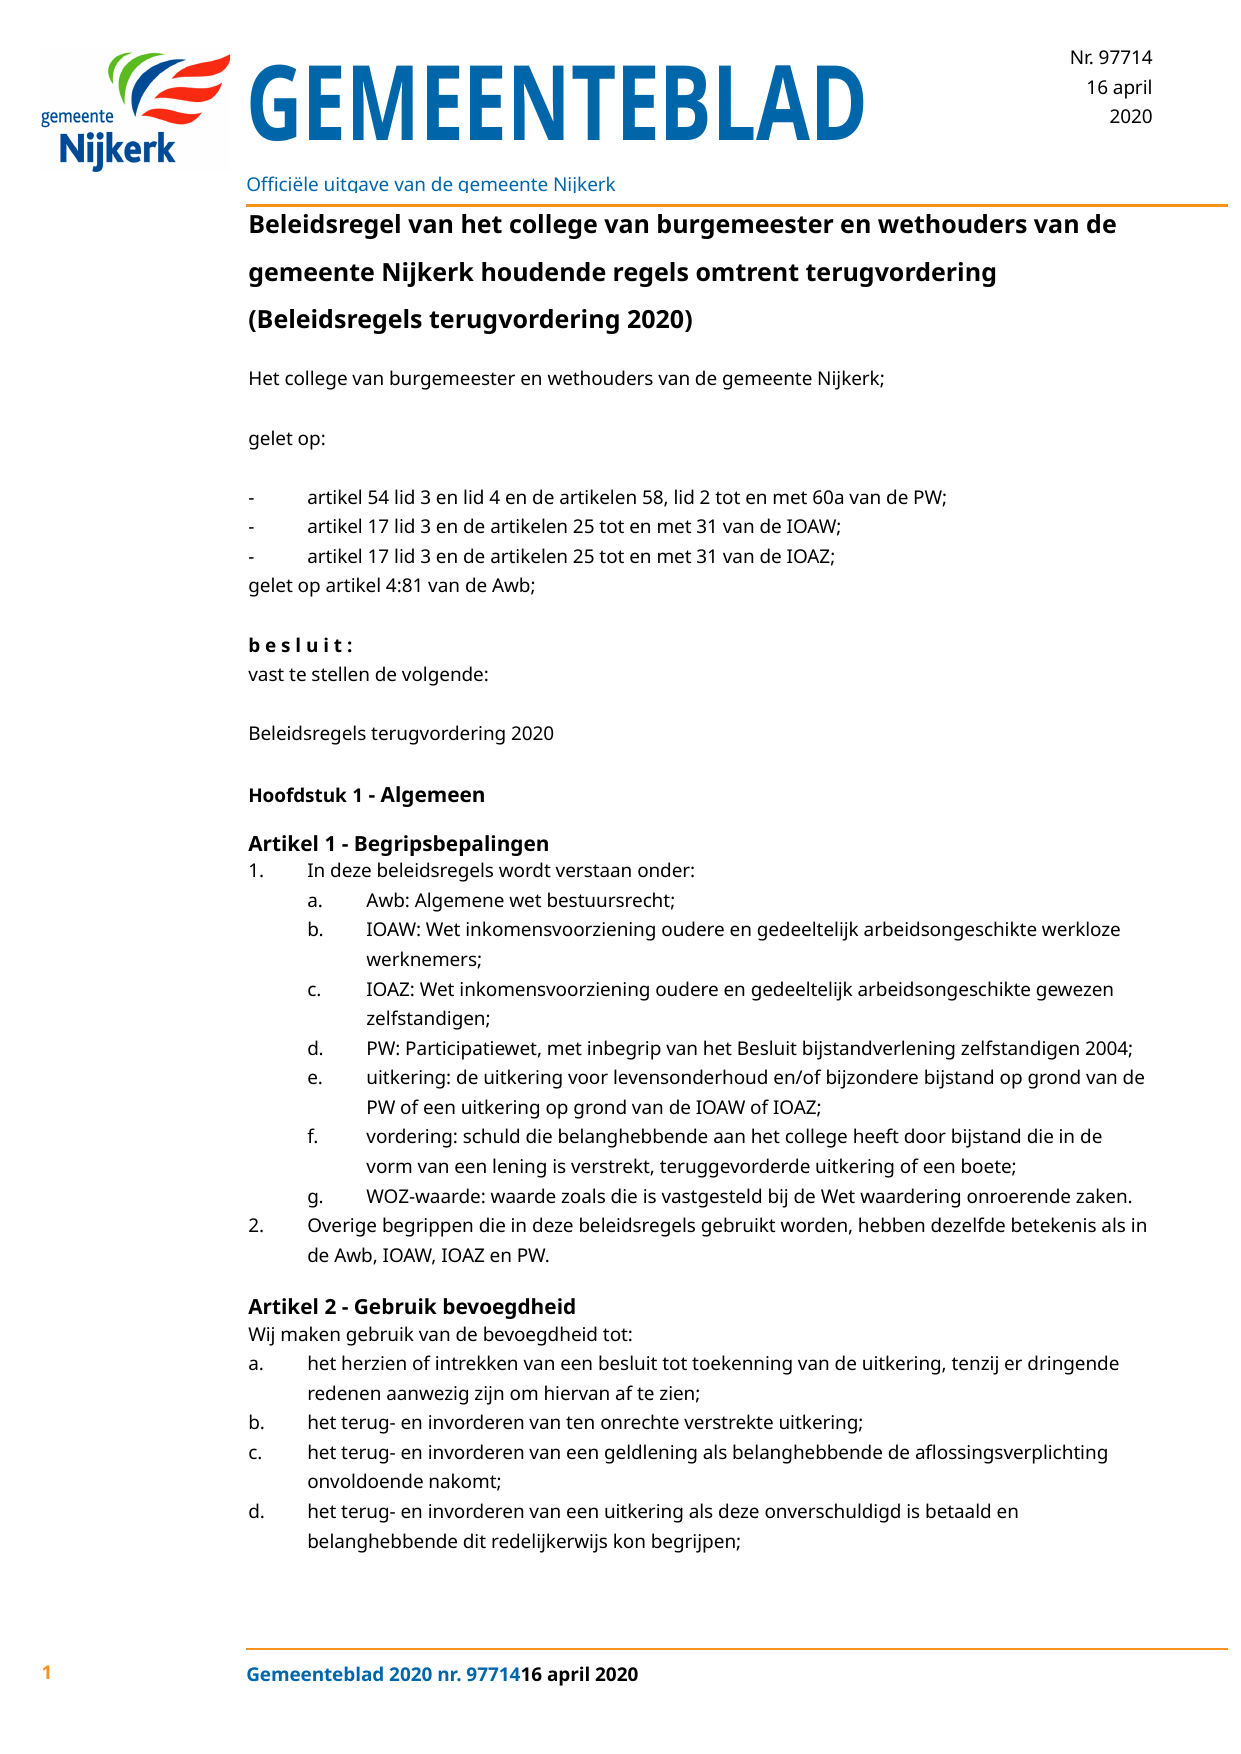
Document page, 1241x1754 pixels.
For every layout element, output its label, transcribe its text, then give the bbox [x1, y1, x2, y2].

text Beleidsregel van het college van burgemeester en wethouders van de gemeente Nijkerk houdende regels omtrent terugvordering (Beleidsregels terugvordering 2020) [248, 207, 1152, 336]
text gelet op artikel 4:81 van de Awb; [248, 573, 1152, 598]
text Artikel 1 - Begripsbepalingen [248, 829, 1152, 857]
list artikel 17 lid 3 en de artikelen 25 tot en met 31 van de IOAW; [248, 513, 1152, 539]
text vast te stellen de volgende: [248, 661, 1152, 687]
text Hoofdstuk 1 - Algemeen [248, 780, 1152, 808]
list Overige begrippen die in deze beleidsregels gebruikt worden, hebben dezelfde betekenis als in de Awb, IOAW, IOAZ en PW. [248, 1212, 1152, 1268]
list PW: Participatiewet, met inbegrip van het Besluit bijstandverlening zelfstandigen 2004; [307, 1035, 1152, 1061]
list vordering: schuld die belanghebbende aan het college heeft door bijstand die in de vorm van een lening is verstrekt, teruggevorderde uitkering of een boete; [307, 1124, 1152, 1179]
list IOAW: Wet inkomensvoorziening oudere en gedeeltelijk arbeidsongeschikte werkloze werknemers; [307, 917, 1152, 972]
list het terug- en invorderen van een uitkering als deze onverschuldigd is betaald en belanghebbende dit redelijkerwijs kon begrijpen; [248, 1498, 1152, 1554]
text Het college van burgemeester en wethouders van de gemeente Nijkerk; [248, 366, 1152, 391]
list uitkering: de uitkering voor levensonderhoud en/of bijzondere bijstand op grond van de PW of een uitkering op grond van de IOAW of IOAZ; [307, 1064, 1152, 1120]
text Wij maken gebruik van de bevoegdheid tot: [248, 1321, 1152, 1347]
list het terug- en invorderen van ten onrechte verstrekte uitkering; [248, 1409, 1152, 1435]
list In deze beleidsregels wordt verstaan onder: [248, 857, 1152, 883]
list het herzien of intrekken van een besluit tot toekenning van de uitkering, tenzij er dringende redenen aanwezig zijn om hiervan af te zien; [248, 1350, 1152, 1406]
text gelet op: [248, 425, 1152, 450]
list IOAZ: Wet inkomensvoorziening oudere en gedeeltelijk arbeidsongeschikte gewezen zelfstandigen; [307, 976, 1152, 1031]
picture [41, 47, 231, 172]
list het terug- en invorderen van een geldlening als belanghebbende de aflossingsverplichting onvoldoende nakomt; [248, 1439, 1152, 1494]
list artikel 54 lid 3 en lid 4 en de artikelen 58, lid 2 tot en met 60a van de PW; [248, 484, 1152, 509]
list artikel 17 lid 3 en de artikelen 25 tot en met 31 van de IOAZ; [248, 543, 1152, 569]
list Awb: Algemene wet bestuursrecht; [307, 887, 1152, 913]
text b e s l u i t : [248, 632, 1152, 657]
list WOZ-waarde: waarde zoals die is vastgesteld bij de Wet waardering onroerende zaken. [307, 1183, 1152, 1208]
text Beleidsregels terugvordering 2020 [248, 721, 1152, 746]
text Artikel 2 - Gebruik bevoegdheid [248, 1292, 1152, 1321]
